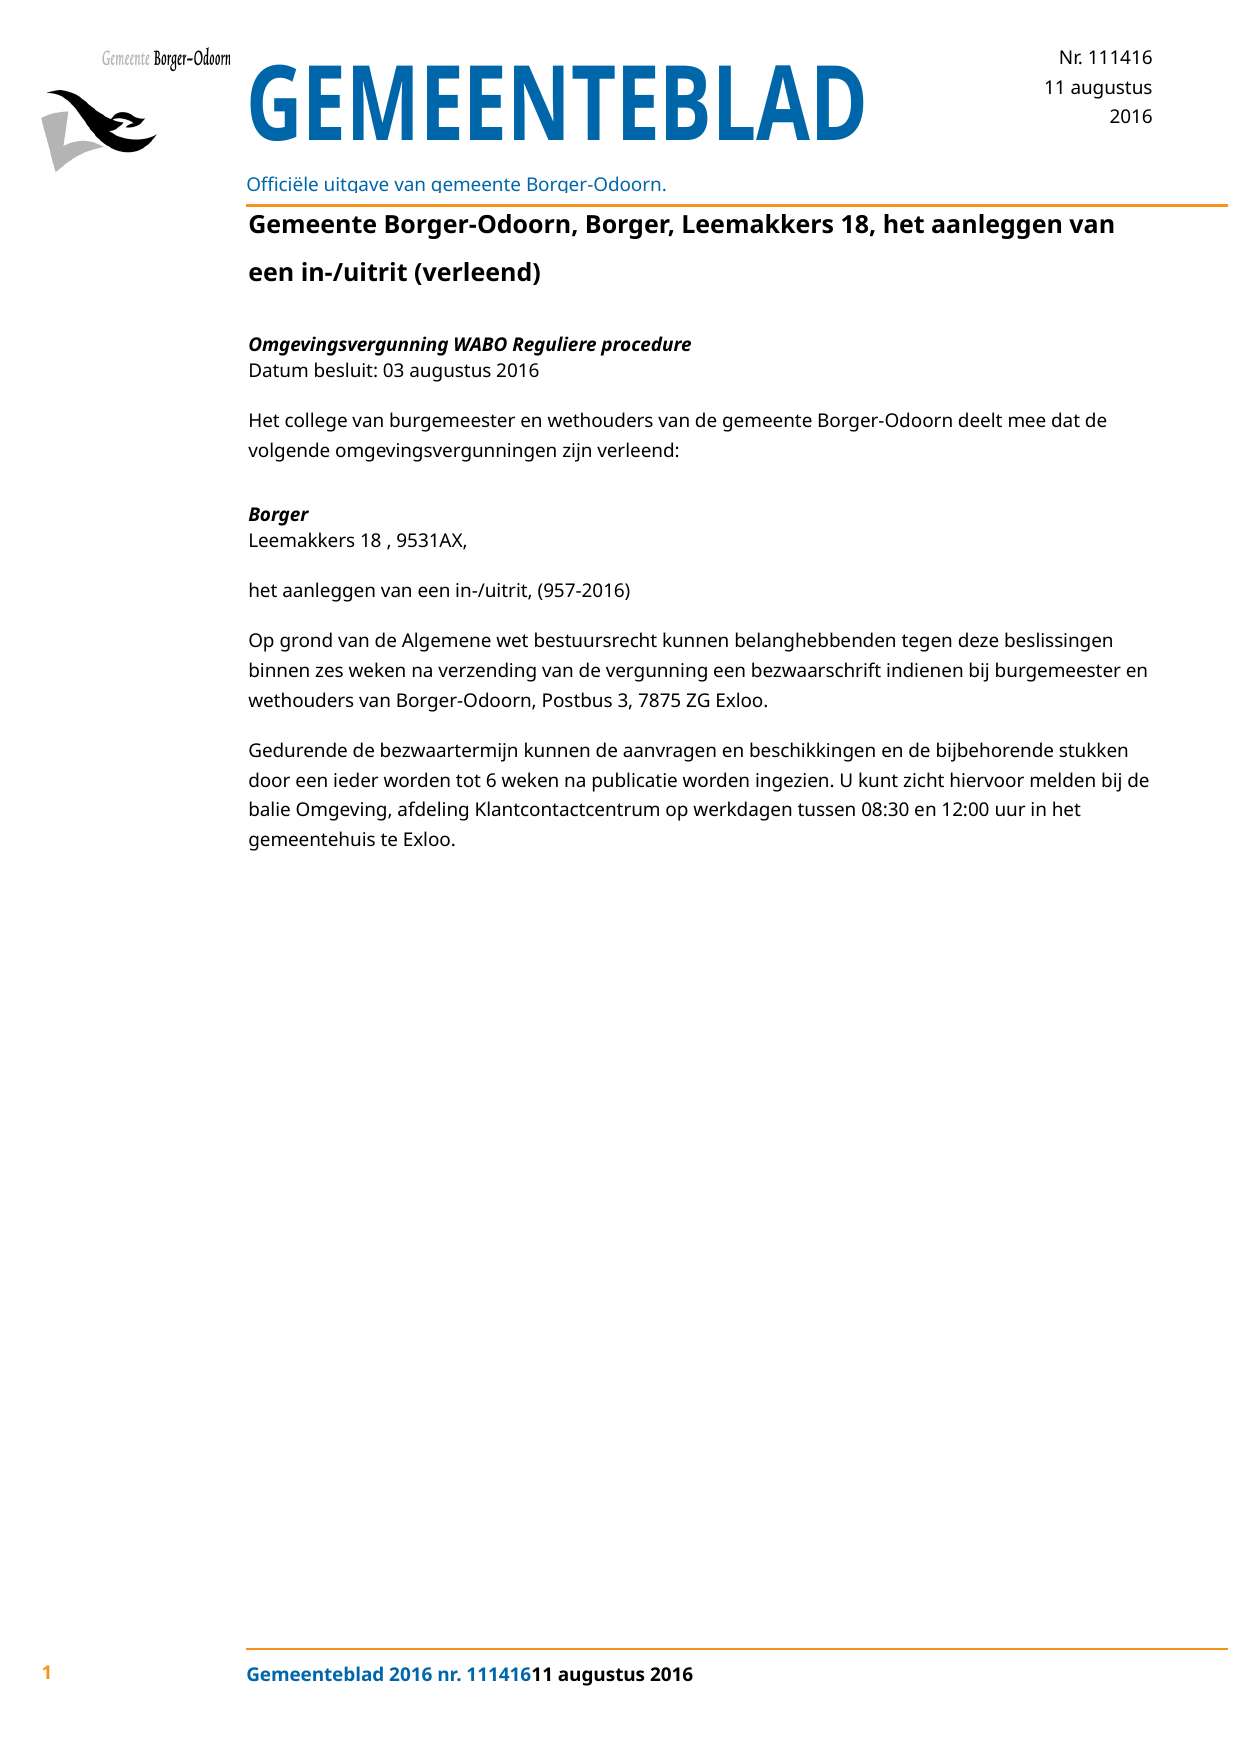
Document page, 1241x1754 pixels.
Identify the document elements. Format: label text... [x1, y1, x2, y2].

text Omgevingsvergunning WABO Reguliere procedure [248, 331, 1152, 357]
text Leemakkers 18 , 9531AX, [248, 527, 1152, 553]
text Op grond van de Algemene wet bestuursrecht kunnen belanghebbenden tegen deze beslissingen binnen zes weken na verzending van de vergunning een bezwaarschrift indienen bij burgemeester en wethouders van Borger-Odoorn, Postbus 3, 7875 ZG Exloo. [248, 628, 1152, 713]
text Borger [248, 501, 1152, 527]
picture [41, 47, 231, 172]
text Gedurende de bezwaartermijn kunnen de aanvragen en beschikkingen en de bijbehorende stukken door een ieder worden tot 6 weken na publicatie worden ingezien. U kunt zicht hiervoor melden bij de balie Omgeving, afdeling Klantcontactcentrum op werkdagen tussen 08:30 en 12:00 uur in het gemeentehuis te Exloo. [248, 737, 1152, 852]
text Datum besluit: 03 augustus 2016 [248, 357, 1152, 383]
text Gemeente Borger-Odoorn, Borger, Leemakkers 18, het aanleggen van een in-/uitrit (verleend) [248, 207, 1152, 288]
text het aanleggen van een in-/uitrit, (957-2016) [248, 577, 1152, 603]
text Het college van burgemeester en wethouders van de gemeente Borger-Odoorn deelt mee dat de volgende omgevingsvergunningen zijn verleend: [248, 408, 1152, 463]
